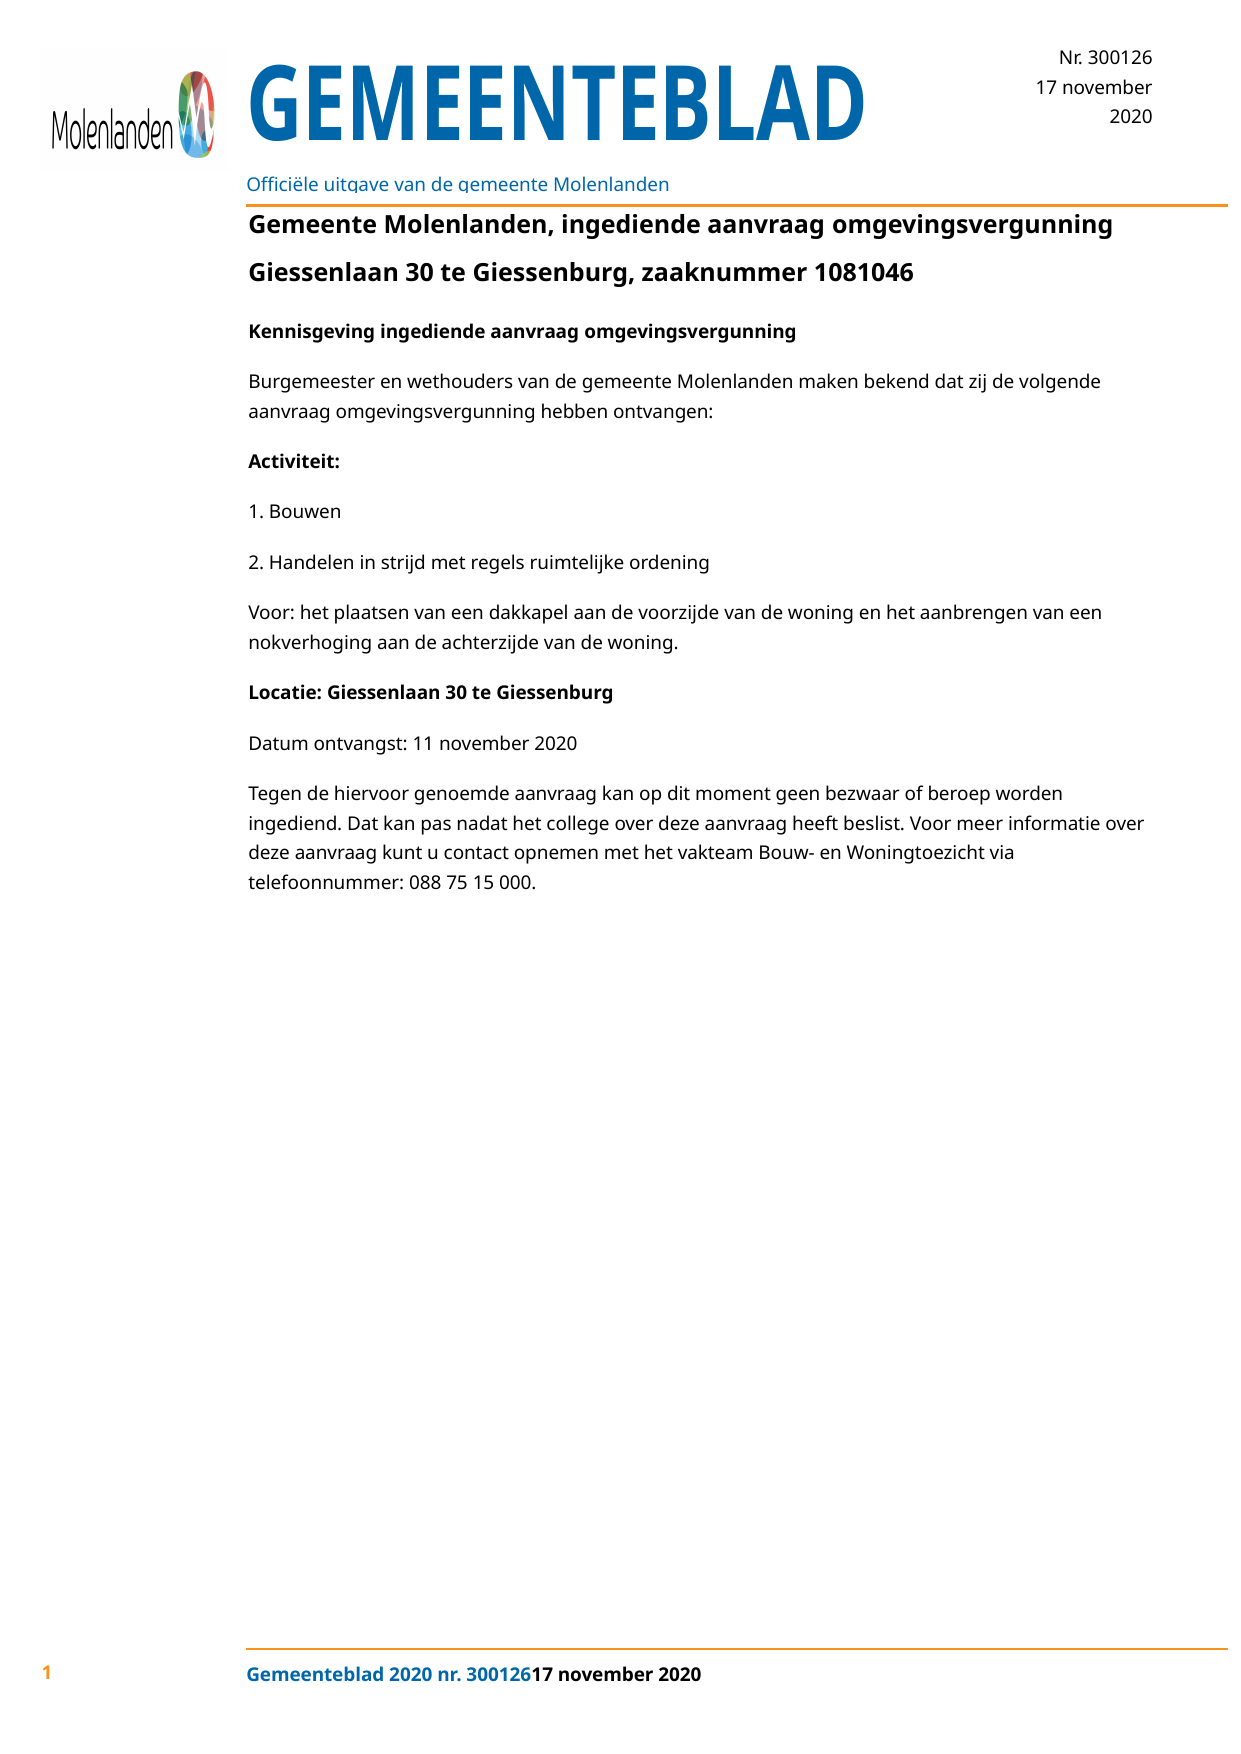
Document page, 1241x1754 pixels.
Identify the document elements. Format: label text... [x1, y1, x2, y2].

text Burgemeester en wethouders van de gemeente Molenlanden maken bekend dat zij de volgende aanvraag omgevingsvergunning hebben ontvangen: [248, 368, 1152, 424]
text Voor: het plaatsen van een dakkapel aan de voorzijde van de woning en het aanbrengen van een nokverhoging aan de achterzijde van de woning. [248, 599, 1152, 655]
text Datum ontvangst: 11 november 2020 [248, 730, 1152, 756]
text Tegen de hiervoor genoemde aanvraag kan op dit moment geen bezwaar of beroep worden ingediend. Dat kan pas nadat het college over deze aanvraag heeft beslist. Voor meer informatie over deze aanvraag kunt u contact opnemen met het vakteam Bouw- en Woningtoezicht via telefoonnummer: 088 75 15 000. [248, 780, 1152, 895]
picture [41, 47, 231, 172]
text Activiteit: [248, 448, 1152, 474]
text 2. Handelen in strijd met regels ruimtelijke ordening [248, 549, 1152, 575]
text Gemeente Molenlanden, ingediende aanvraag omgevingsvergunning Giessenlaan 30 te Giessenburg, zaaknummer 1081046 [248, 207, 1152, 288]
text Locatie: Giessenlaan 30 te Giessenburg [248, 679, 1152, 705]
text Kennisgeving ingediende aanvraag omgevingsvergunning [248, 318, 1152, 344]
text 1. Bouwen [248, 499, 1152, 524]
